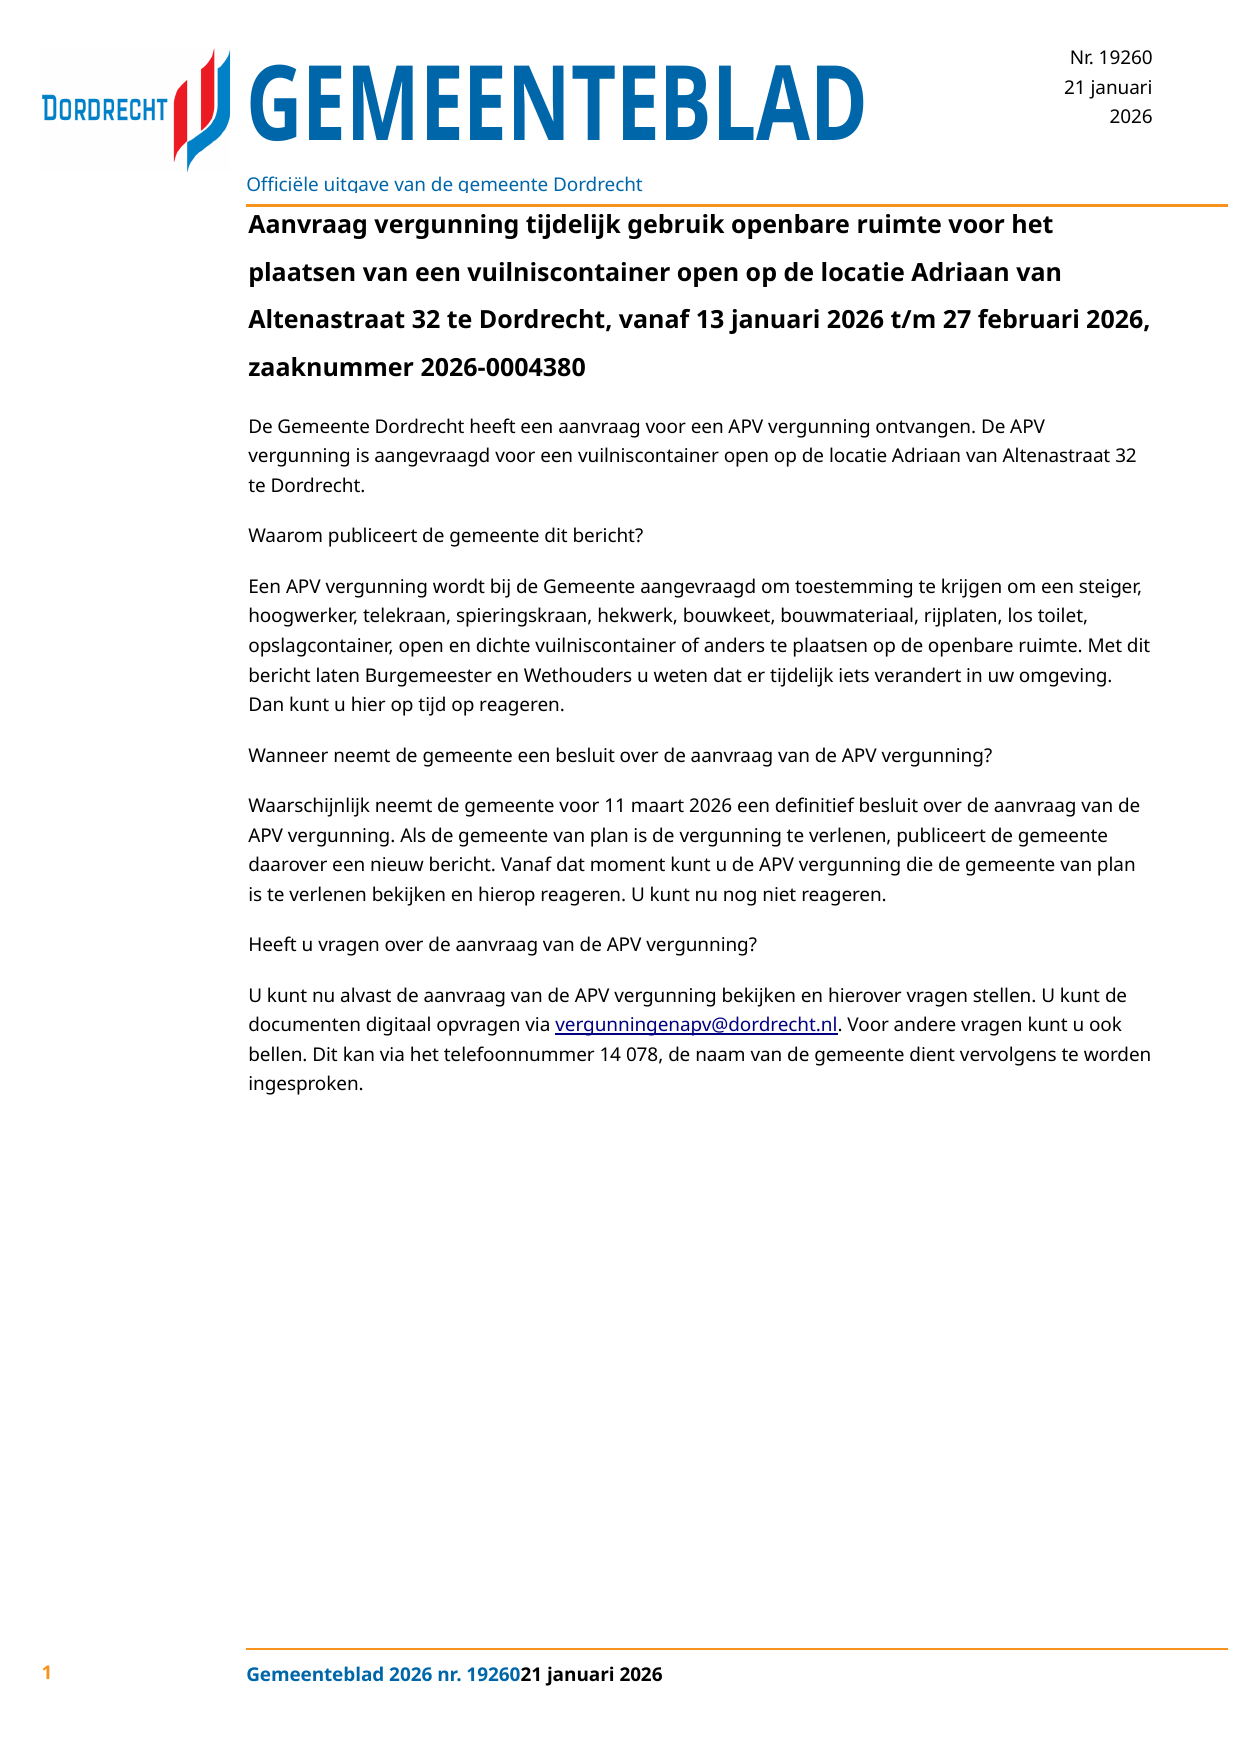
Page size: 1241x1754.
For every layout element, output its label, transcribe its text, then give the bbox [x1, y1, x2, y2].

picture [41, 47, 231, 172]
text Waarschijnlijk neemt de gemeente voor 11 maart 2026 een definitief besluit over de aanvraag van de APV vergunning. Als de gemeente van plan is de vergunning te verlenen, publiceert de gemeente daarover een nieuw bericht. Vanaf dat moment kunt u de APV vergunning die de gemeente van plan is te verlenen bekijken en hierop reageren. U kunt nu nog niet reageren. [248, 792, 1152, 907]
text Waarom publiceert de gemeente dit bericht? [248, 523, 1152, 548]
text De Gemeente Dordrecht heeft een aanvraag voor een APV vergunning ontvangen. De APV vergunning is aangevraagd voor een vuilniscontainer open op de locatie Adriaan van Altenastraat 32 te Dordrecht. [248, 413, 1152, 498]
text Een APV vergunning wordt bij de Gemeente aangevraagd om toestemming te krijgen om een steiger, hoogwerker, telekraan, spieringskraan, hekwerk, bouwkeet, bouwmateriaal, rijplaten, los toilet, opslagcontainer, open en dichte vuilniscontainer of anders te plaatsen op de openbare ruimte. Met dit bericht laten Burgemeester en Wethouders u weten dat er tijdelijk iets verandert in uw omgeving. Dan kunt u hier op tijd op reageren. [248, 573, 1152, 717]
text U kunt nu alvast de aanvraag van de APV vergunning bekijken en hierover vragen stellen. U kunt de documenten digitaal opvragen via vergunningenapv@dordrecht.nl. Voor andere vragen kunt u ook bellen. Dit kan via het telefoonnummer 14 078, de naam van de gemeente dient vervolgens te worden ingesproken. [248, 982, 1152, 1096]
text Heeft u vragen over de aanvraag van de APV vergunning? [248, 931, 1152, 957]
text Wanneer neemt de gemeente een besluit over de aanvraag van de APV vergunning? [248, 742, 1152, 768]
text Aanvraag vergunning tijdelijk gebruik openbare ruimte voor het plaatsen van een vuilniscontainer open op de locatie Adriaan van Altenastraat 32 te Dordrecht, vanaf 13 januari 2026 t/m 27 februari 2026, zaaknummer 2026-0004380 [248, 207, 1152, 384]
